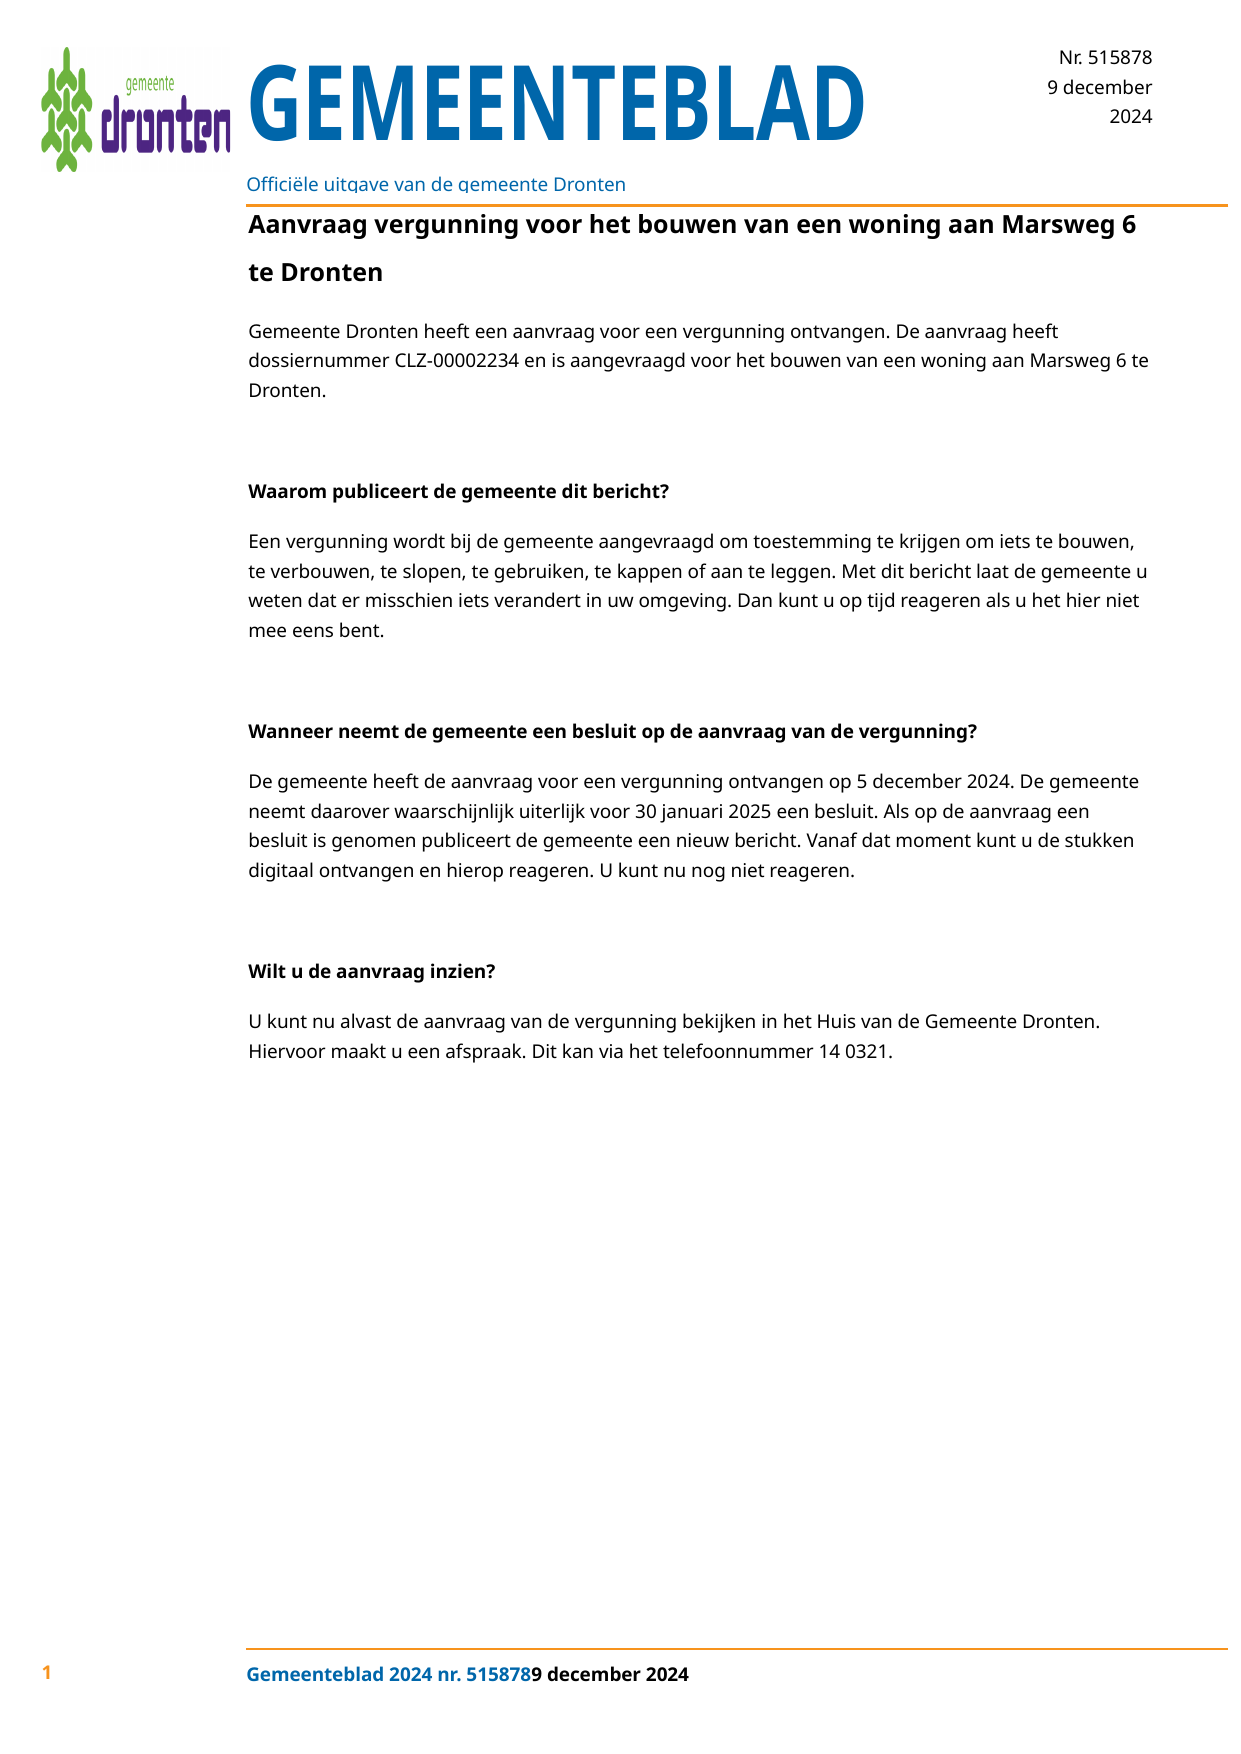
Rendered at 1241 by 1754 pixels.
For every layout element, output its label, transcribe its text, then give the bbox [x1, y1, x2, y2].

text Waarom publiceert de gemeente dit bericht? [248, 478, 1152, 504]
text Wilt u de aanvraag inzien? [248, 958, 1152, 984]
picture [41, 47, 231, 172]
text U kunt nu alvast de aanvraag van de vergunning bekijken in het Huis van de Gemeente Dronten. Hiervoor maakt u een afspraak. Dit kan via het telefoonnummer 14 0321. [248, 1008, 1152, 1064]
text Een vergunning wordt bij de gemeente aangevraagd om toestemming te krijgen om iets te bouwen, te verbouwen, te slopen, te gebruiken, te kappen of aan te leggen. Met dit bericht laat de gemeente u weten dat er misschien iets verandert in uw omgeving. Dan kunt u op tijd reageren als u het hier niet mee eens bent. [248, 528, 1152, 643]
text Aanvraag vergunning voor het bouwen van een woning aan Marsweg 6 te Dronten [248, 207, 1152, 288]
text Gemeente Dronten heeft een aanvraag voor een vergunning ontvangen. De aanvraag heeft dossiernummer CLZ-00002234 en is aangevraagd voor het bouwen van een woning aan Marsweg 6 te Dronten. [248, 318, 1152, 403]
text De gemeente heeft de aanvraag voor een vergunning ontvangen op 5 december 2024. De gemeente neemt daarover waarschijnlijk uiterlijk voor 30 januari 2025 een besluit. Als op de aanvraag een besluit is genomen publiceert de gemeente een nieuw bericht. Vanaf dat moment kunt u de stukken digitaal ontvangen en hierop reageren. U kunt nu nog niet reageren. [248, 768, 1152, 883]
text Wanneer neemt de gemeente een besluit op de aanvraag van de vergunning? [248, 718, 1152, 744]
